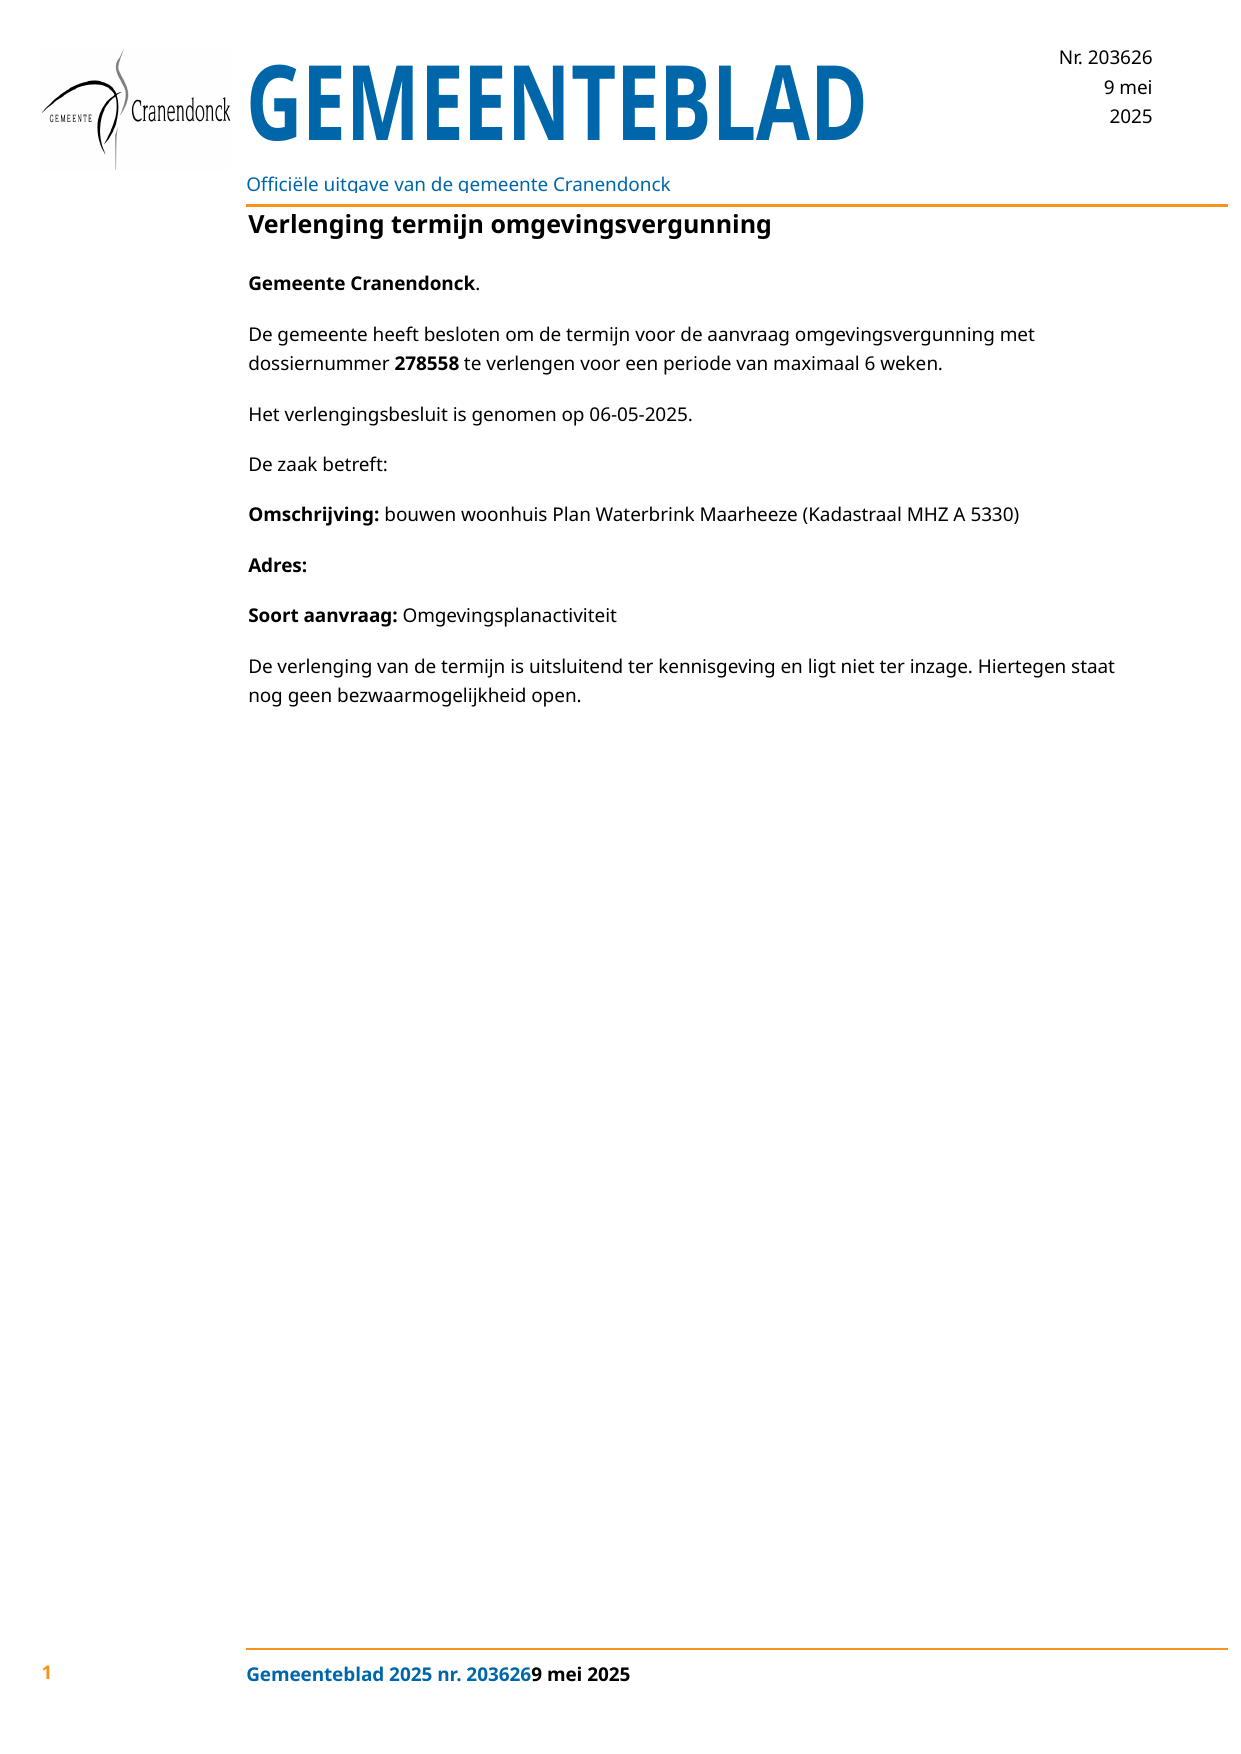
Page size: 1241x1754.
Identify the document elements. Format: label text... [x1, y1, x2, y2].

text Adres: [248, 552, 1152, 578]
text De zaak betreft: [248, 451, 1152, 477]
text Het verlengingsbesluit is genomen op 06-05-2025. [248, 401, 1152, 426]
text De gemeente heeft besloten om de termijn voor de aanvraag omgevingsvergunning met dossiernummer 278558 te verlengen voor een periode van maximaal 6 weken. [248, 321, 1152, 376]
text De verlenging van de termijn is uitsluitend ter kennisgeving en ligt niet ter inzage. Hiertegen staat nog geen bezwaarmogelijkheid open. [248, 653, 1152, 708]
text Gemeente Cranendonck. [248, 270, 1152, 296]
picture [41, 47, 231, 172]
text Omschrijving: bouwen woonhuis Plan Waterbrink Maarheeze (Kadastraal MHZ A 5330) [248, 502, 1152, 527]
text Verlenging termijn omgevingsvergunning [248, 207, 1152, 241]
text Soort aanvraag: Omgevingsplanactiviteit [248, 602, 1152, 628]
